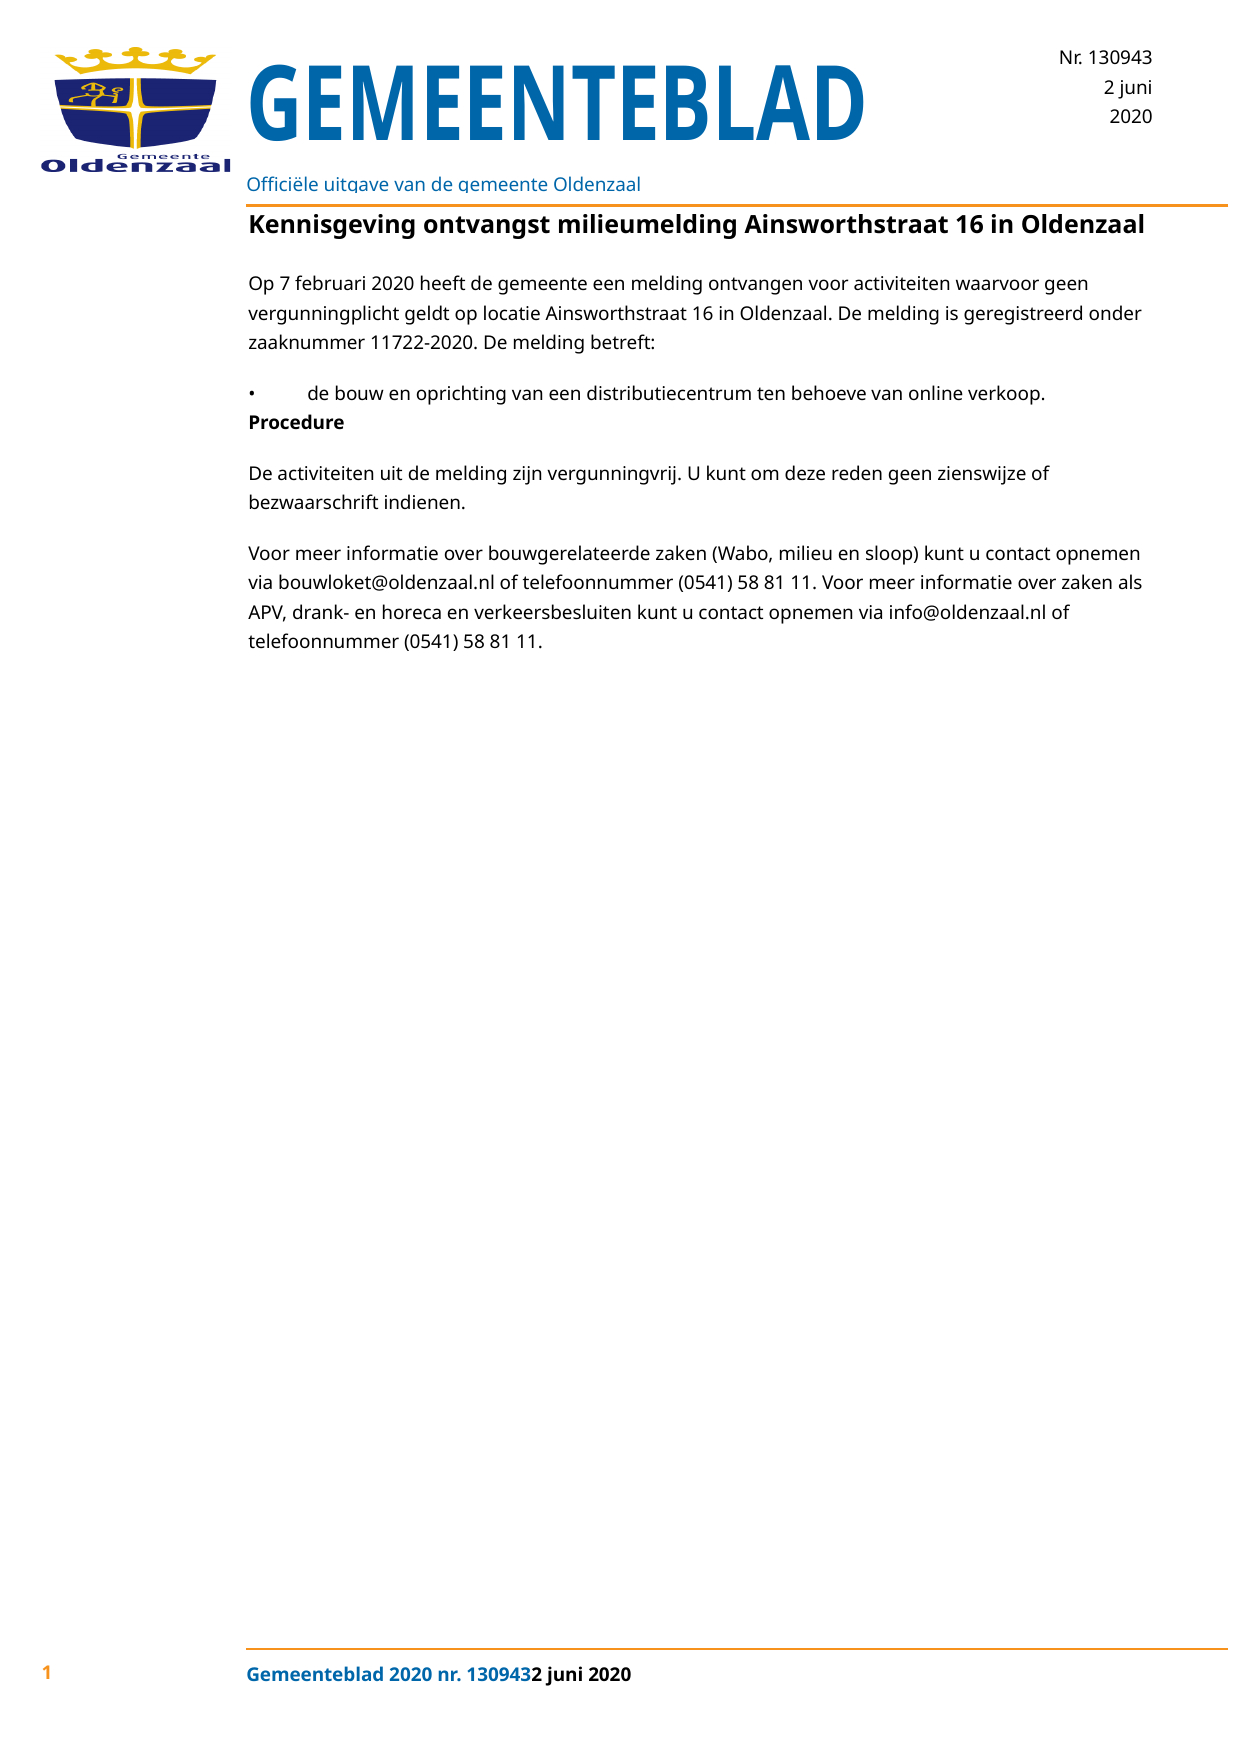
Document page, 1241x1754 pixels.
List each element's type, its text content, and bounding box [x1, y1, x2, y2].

picture [41, 47, 231, 172]
list de bouw en oprichting van een distributiecentrum ten behoeve van online verkoop. [248, 380, 1152, 406]
text Op 7 februari 2020 heeft de gemeente een melding ontvangen voor activiteiten waarvoor geen vergunningplicht geldt op locatie Ainsworthstraat 16 in Oldenzaal. De melding is geregistreerd onder zaaknummer 11722-2020. De melding betreft: [248, 270, 1152, 355]
text Kennisgeving ontvangst milieumelding Ainsworthstraat 16 in Oldenzaal [248, 207, 1152, 241]
text De activiteiten uit de melding zijn vergunningvrij. U kunt om deze reden geen zienswijze of bezwaarschrift indienen. [248, 460, 1152, 515]
text Voor meer informatie over bouwgerelateerde zaken (Wabo, milieu en sloop) kunt u contact opnemen via bouwloket@oldenzaal.nl of telefoonnummer (0541) 58 81 11. Voor meer informatie over zaken als APV, drank- en horeca en verkeersbesluiten kunt u contact opnemen via info@oldenzaal.nl of telefoonnummer (0541) 58 81 11. [248, 540, 1152, 654]
text Procedure [248, 409, 1152, 435]
